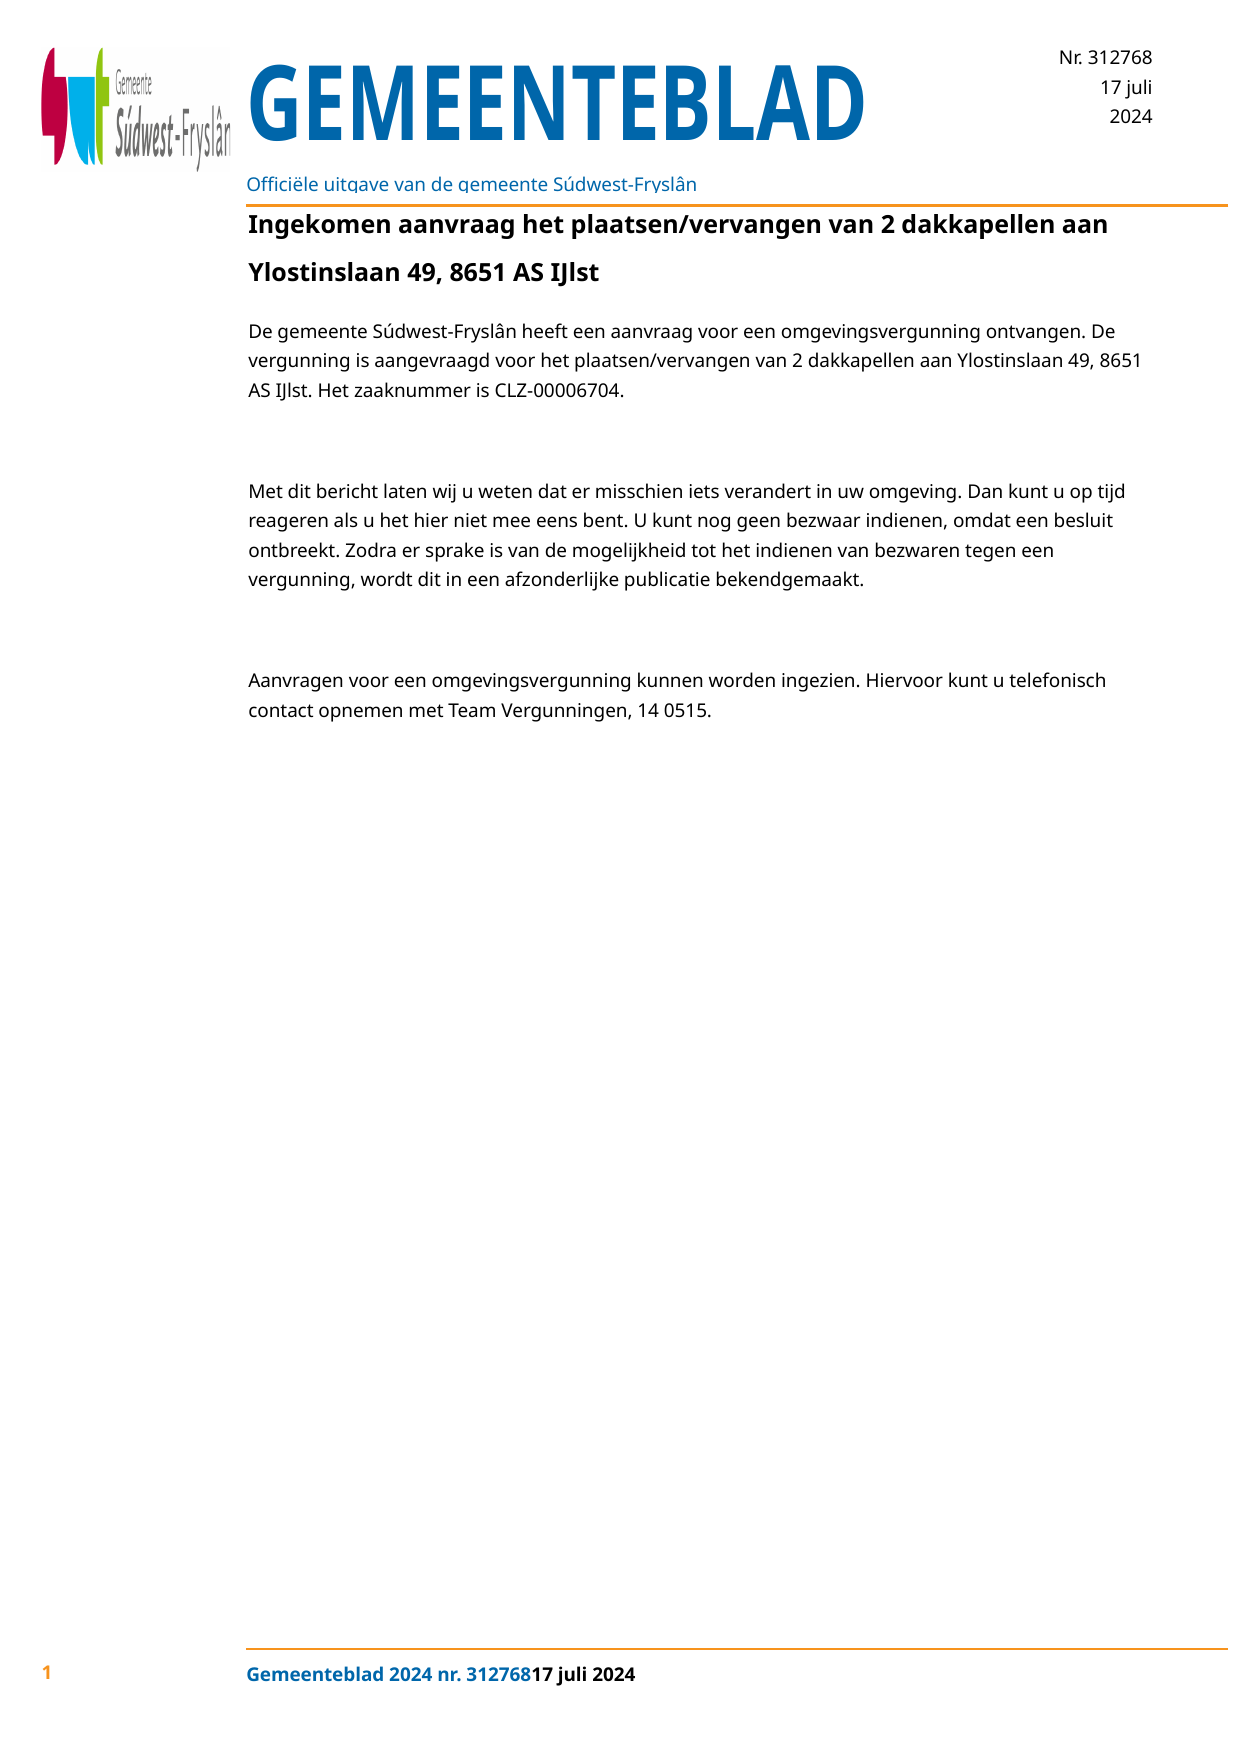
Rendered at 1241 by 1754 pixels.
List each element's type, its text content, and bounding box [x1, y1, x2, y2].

text De gemeente Súdwest-Fryslân heeft een aanvraag voor een omgevingsvergunning ontvangen. De vergunning is aangevraagd voor het plaatsen/vervangen van 2 dakkapellen aan Ylostinslaan 49, 8651 AS IJlst. Het zaaknummer is CLZ-00006704. [248, 318, 1152, 403]
text Aanvragen voor een omgevingsvergunning kunnen worden ingezien. Hiervoor kunt u telefonisch contact opnemen met Team Vergunningen, 14 0515. [248, 667, 1152, 723]
picture [41, 47, 231, 172]
text Ingekomen aanvraag het plaatsen/vervangen van 2 dakkapellen aan Ylostinslaan 49, 8651 AS IJlst [248, 207, 1152, 288]
text Met dit bericht laten wij u weten dat er misschien iets verandert in uw omgeving. Dan kunt u op tijd reageren als u het hier niet mee eens bent. U kunt nog geen bezwaar indienen, omdat een besluit ontbreekt. Zodra er sprake is van de mogelijkheid tot het indienen van bezwaren tegen een vergunning, wordt dit in een afzonderlijke publicatie bekendgemaakt. [248, 478, 1152, 592]
